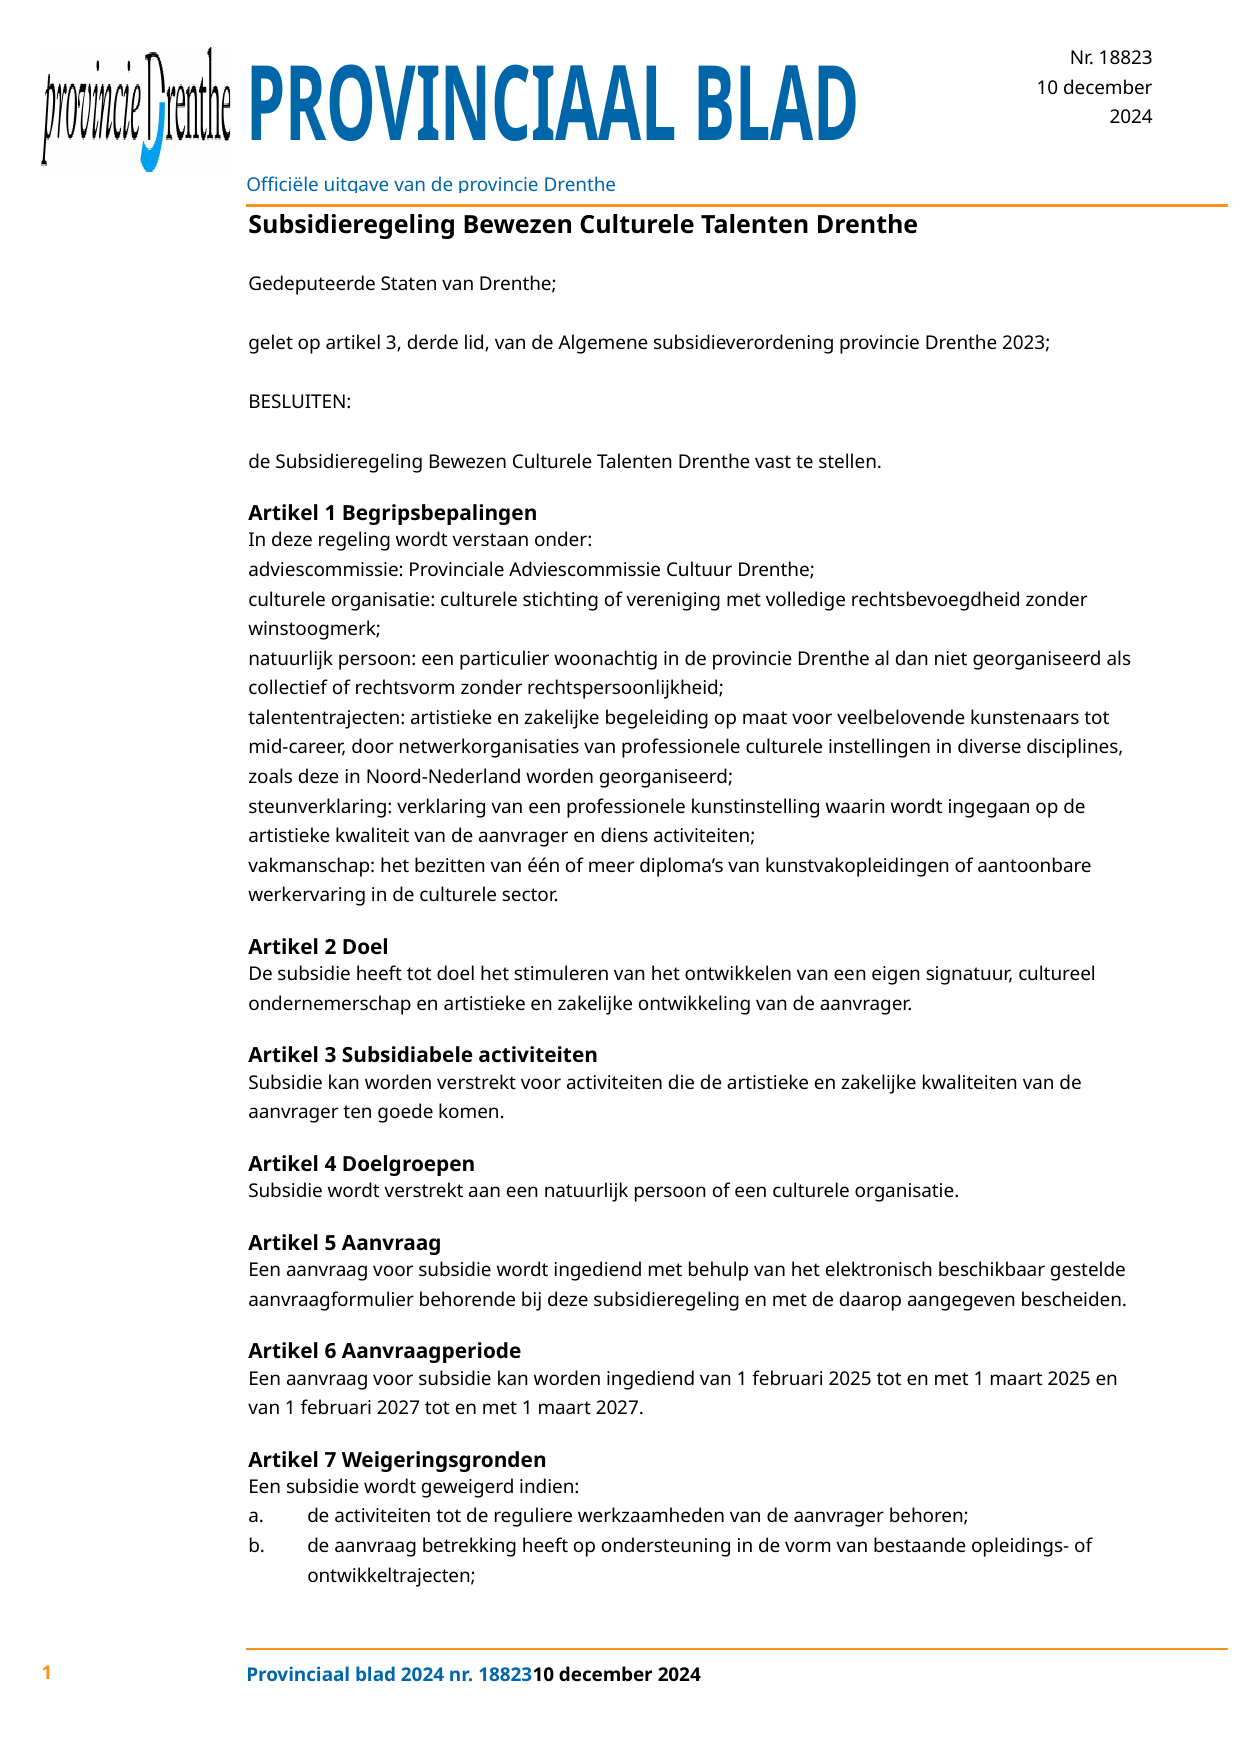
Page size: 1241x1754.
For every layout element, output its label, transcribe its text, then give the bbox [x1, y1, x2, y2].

text adviescommissie: Provinciale Adviescommissie Cultuur Drenthe; [248, 556, 1152, 582]
text natuurlijk persoon: een particulier woonachtig in de provincie Drenthe al dan niet georganiseerd als collectief of rechtsvorm zonder rechtspersoonlijkheid; [248, 645, 1152, 700]
list de aanvraag betrekking heeft op ondersteuning in de vorm van bestaande opleidings- of ontwikkeltrajecten; [248, 1532, 1152, 1588]
text Gedeputeerde Staten van Drenthe; [248, 270, 1152, 296]
text Subsidie wordt verstrekt aan een natuurlijk persoon of een culturele organisatie. [248, 1177, 1152, 1203]
text Artikel 4 Doelgroepen [248, 1149, 1152, 1177]
text De subsidie heeft tot doel het stimuleren van het ontwikkelen van een eigen signatuur, cultureel ondernemerschap en artistieke en zakelijke ontwikkeling van de aanvrager. [248, 961, 1152, 1016]
text Artikel 7 Weigeringsgronden [248, 1445, 1152, 1473]
text steunverklaring: verklaring van een professionele kunstinstelling waarin wordt ingegaan op de artistieke kwaliteit van de aanvrager en diens activiteiten; [248, 793, 1152, 848]
text Subsidie kan worden verstrekt voor activiteiten die de artistieke en zakelijke kwaliteiten van de aanvrager ten goede komen. [248, 1069, 1152, 1124]
picture [41, 47, 231, 172]
text Artikel 1 Begripsbepalingen [248, 498, 1152, 527]
text Een aanvraag voor subsidie wordt ingediend met behulp van het elektronisch beschikbaar gestelde aanvraagformulier behorende bij deze subsidieregeling en met de daarop aangegeven bescheiden. [248, 1256, 1152, 1312]
text gelet op artikel 3, derde lid, van de Algemene subsidieverordening provincie Drenthe 2023; [248, 329, 1152, 355]
text talententrajecten: artistieke en zakelijke begeleiding op maat voor veelbelovende kunstenaars tot mid-career, door netwerkorganisaties van professionele culturele instellingen in diverse disciplines, zoals deze in Noord-Nederland worden georganiseerd; [248, 704, 1152, 789]
text de Subsidieregeling Bewezen Culturele Talenten Drenthe vast te stellen. [248, 448, 1152, 473]
text In deze regeling wordt verstaan onder: [248, 527, 1152, 552]
text Artikel 6 Aanvraagperiode [248, 1336, 1152, 1365]
list de activiteiten tot de reguliere werkzaamheden van de aanvrager behoren; [248, 1503, 1152, 1528]
text culturele organisatie: culturele stichting of vereniging met volledige rechtsbevoegdheid zonder winstoogmerk; [248, 586, 1152, 641]
text vakmanschap: het bezitten van één of meer diploma’s van kunstvakopleidingen of aantoonbare werkervaring in de culturele sector. [248, 852, 1152, 907]
text Artikel 5 Aanvraag [248, 1228, 1152, 1256]
text BESLUITEN: [248, 389, 1152, 414]
text Artikel 2 Doel [248, 932, 1152, 961]
text Een aanvraag voor subsidie kan worden ingediend van 1 februari 2025 tot en met 1 maart 2025 en van 1 februari 2027 tot en met 1 maart 2027. [248, 1365, 1152, 1420]
text Subsidieregeling Bewezen Culturele Talenten Drenthe [248, 207, 1152, 241]
text Artikel 3 Subsidiabele activiteiten [248, 1041, 1152, 1069]
text Een subsidie wordt geweigerd indien: [248, 1473, 1152, 1499]
